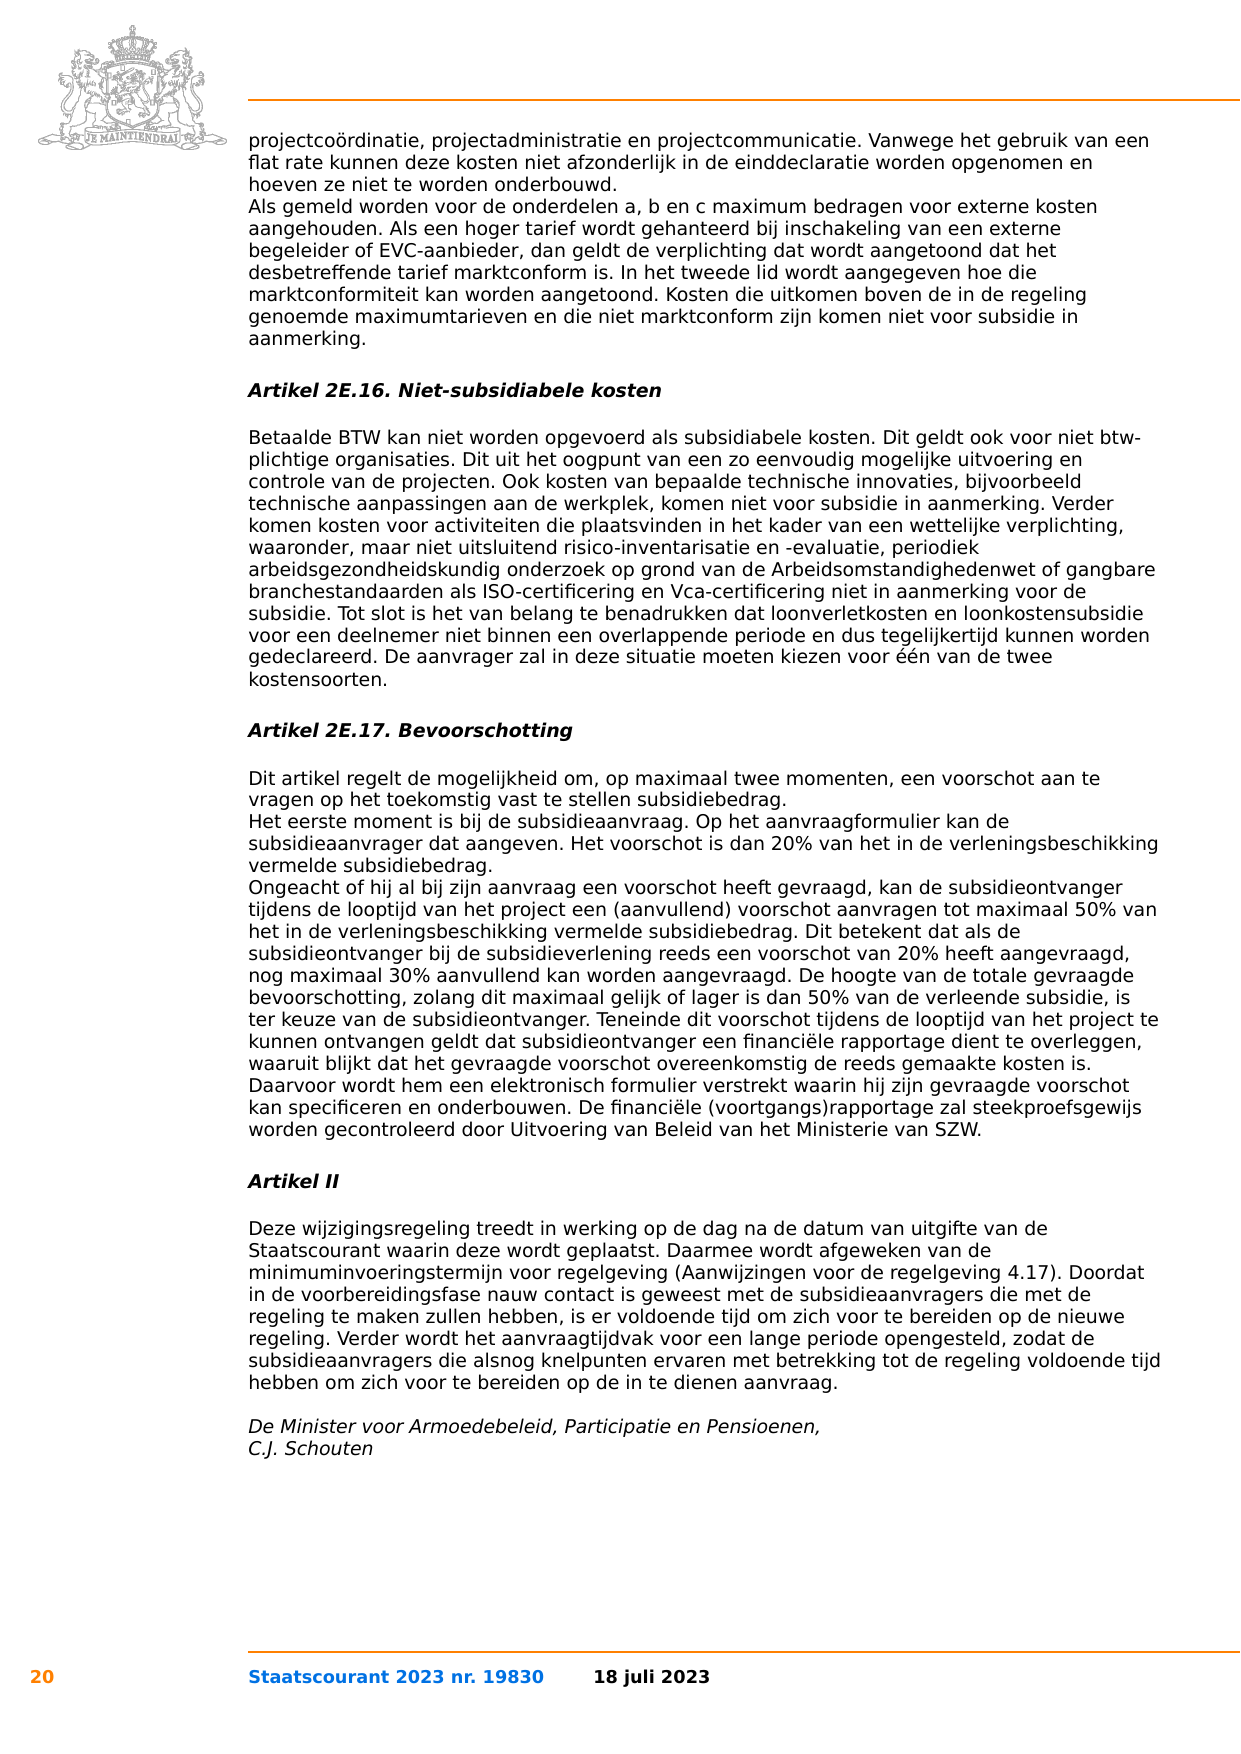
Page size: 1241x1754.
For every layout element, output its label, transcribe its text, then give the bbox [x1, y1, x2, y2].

text Het eerste moment is bij de subsidieaanvraag. Op het aanvraagformulier kan de subsidieaanvrager dat aangeven. Het voorschot is dan 20% van het in de verleningsbeschikking vermelde subsidiebedrag. [248, 811, 1163, 877]
picture [38, 25, 227, 150]
text projectcoördinatie, projectadministratie en projectcommunicatie. Vanwege het gebruik van een flat rate kunnen deze kosten niet afzonderlijk in de einddeclaratie worden opgenomen en hoeven ze niet te worden onderbouwd. [248, 130, 1163, 196]
text De Minister voor Armoedebeleid, Participatie en Pensioenen, C.J. Schouten [248, 1416, 1163, 1460]
text Dit artikel regelt de mogelijkheid om, op maximaal twee momenten, een voorschot aan te vragen op het toekomstig vast te stellen subsidiebedrag. [248, 767, 1163, 811]
text Als gemeld worden voor de onderdelen a, b en c maximum bedragen voor externe kosten aangehouden. Als een hoger tarief wordt gehanteerd bij inschakeling van een externe begeleider of EVC-aanbieder, dan geldt de verplichting dat wordt aangetoond dat het desbetreffende tarief marktconform is. In het tweede lid wordt aangegeven hoe die marktconformiteit kan worden aangetoond. Kosten die uitkomen boven de in de regeling genoemde maximumtarieven en die niet marktconform zijn komen niet voor subsidie in aanmerking. [248, 196, 1163, 350]
text Ongeacht of hij al bij zijn aanvraag een voorschot heeft gevraagd, kan de subsidieontvanger tijdens de looptijd van het project een (aanvullend) voorschot aanvragen tot maximaal 50% van het in de verleningsbeschikking vermelde subsidiebedrag. Dit betekent dat als de subsidieontvanger bij de subsidieverlening reeds een voorschot van 20% heeft aangevraagd, nog maximaal 30% aanvullend kan worden aangevraagd. De hoogte van de totale gevraagde bevoorschotting, zolang dit maximaal gelijk of lager is dan 50% van de verleende subsidie, is ter keuze van de subsidieontvanger. Teneinde dit voorschot tijdens de looptijd van het project te kunnen ontvangen geldt dat subsidieontvanger een financiële rapportage dient te overleggen, waaruit blijkt dat het gevraagde voorschot overeenkomstig de reeds gemaakte kosten is. Daarvoor wordt hem een elektronisch formulier verstrekt waarin hij zijn gevraagde voorschot kan specificeren en onderbouwen. De financiële (voortgangs)rapportage zal steekproefsgewijs worden gecontroleerd door Uitvoering van Beleid van het Ministerie van SZW. [248, 877, 1163, 1141]
text Deze wijzigingsregeling treedt in werking op de dag na de datum van uitgifte van de Staatscourant waarin deze wordt geplaatst. Daarmee wordt afgeweken van de minimuminvoeringstermijn voor regelgeving (Aanwijzingen voor de regelgeving 4.17). Doordat in de voorbereidingsfase nauw contact is geweest met de subsidieaanvragers die met de regeling te maken zullen hebben, is er voldoende tijd om zich voor te bereiden op de nieuwe regeling. Verder wordt het aanvraagtijdvak voor een lange periode opengesteld, zodat de subsidieaanvragers die alsnog knelpunten ervaren met betrekking tot de regeling voldoende tijd hebben om zich voor te bereiden op de in te dienen aanvraag. [248, 1218, 1163, 1394]
subtitle Artikel II [248, 1171, 1163, 1193]
subtitle Artikel 2E.16. Niet-subsidiabele kosten [248, 380, 1163, 402]
text Betaalde BTW kan niet worden opgevoerd als subsidiabele kosten. Dit geldt ook voor niet btw-plichtige organisaties. Dit uit het oogpunt van een zo eenvoudig mogelijke uitvoering en controle van de projecten. Ook kosten van bepaalde technische innovaties, bijvoorbeeld technische aanpassingen aan de werkplek, komen niet voor subsidie in aanmerking. Verder komen kosten voor activiteiten die plaatsvinden in het kader van een wettelijke verplichting, waaronder, maar niet uitsluitend risico-inventarisatie en -evaluatie, periodiek arbeidsgezondheidskundig onderzoek op grond van de Arbeidsomstandighedenwet of gangbare branchestandaarden als ISO-certificering en Vca-certificering niet in aanmerking voor de subsidie. Tot slot is het van belang te benadrukken dat loonverletkosten en loonkostensubsidie voor een deelnemer niet binnen een overlappende periode en dus tegelijkertijd kunnen worden gedeclareerd. De aanvrager zal in deze situatie moeten kiezen voor één van de twee kostensoorten. [248, 427, 1163, 690]
subtitle Artikel 2E.17. Bevoorschotting [248, 720, 1163, 742]
